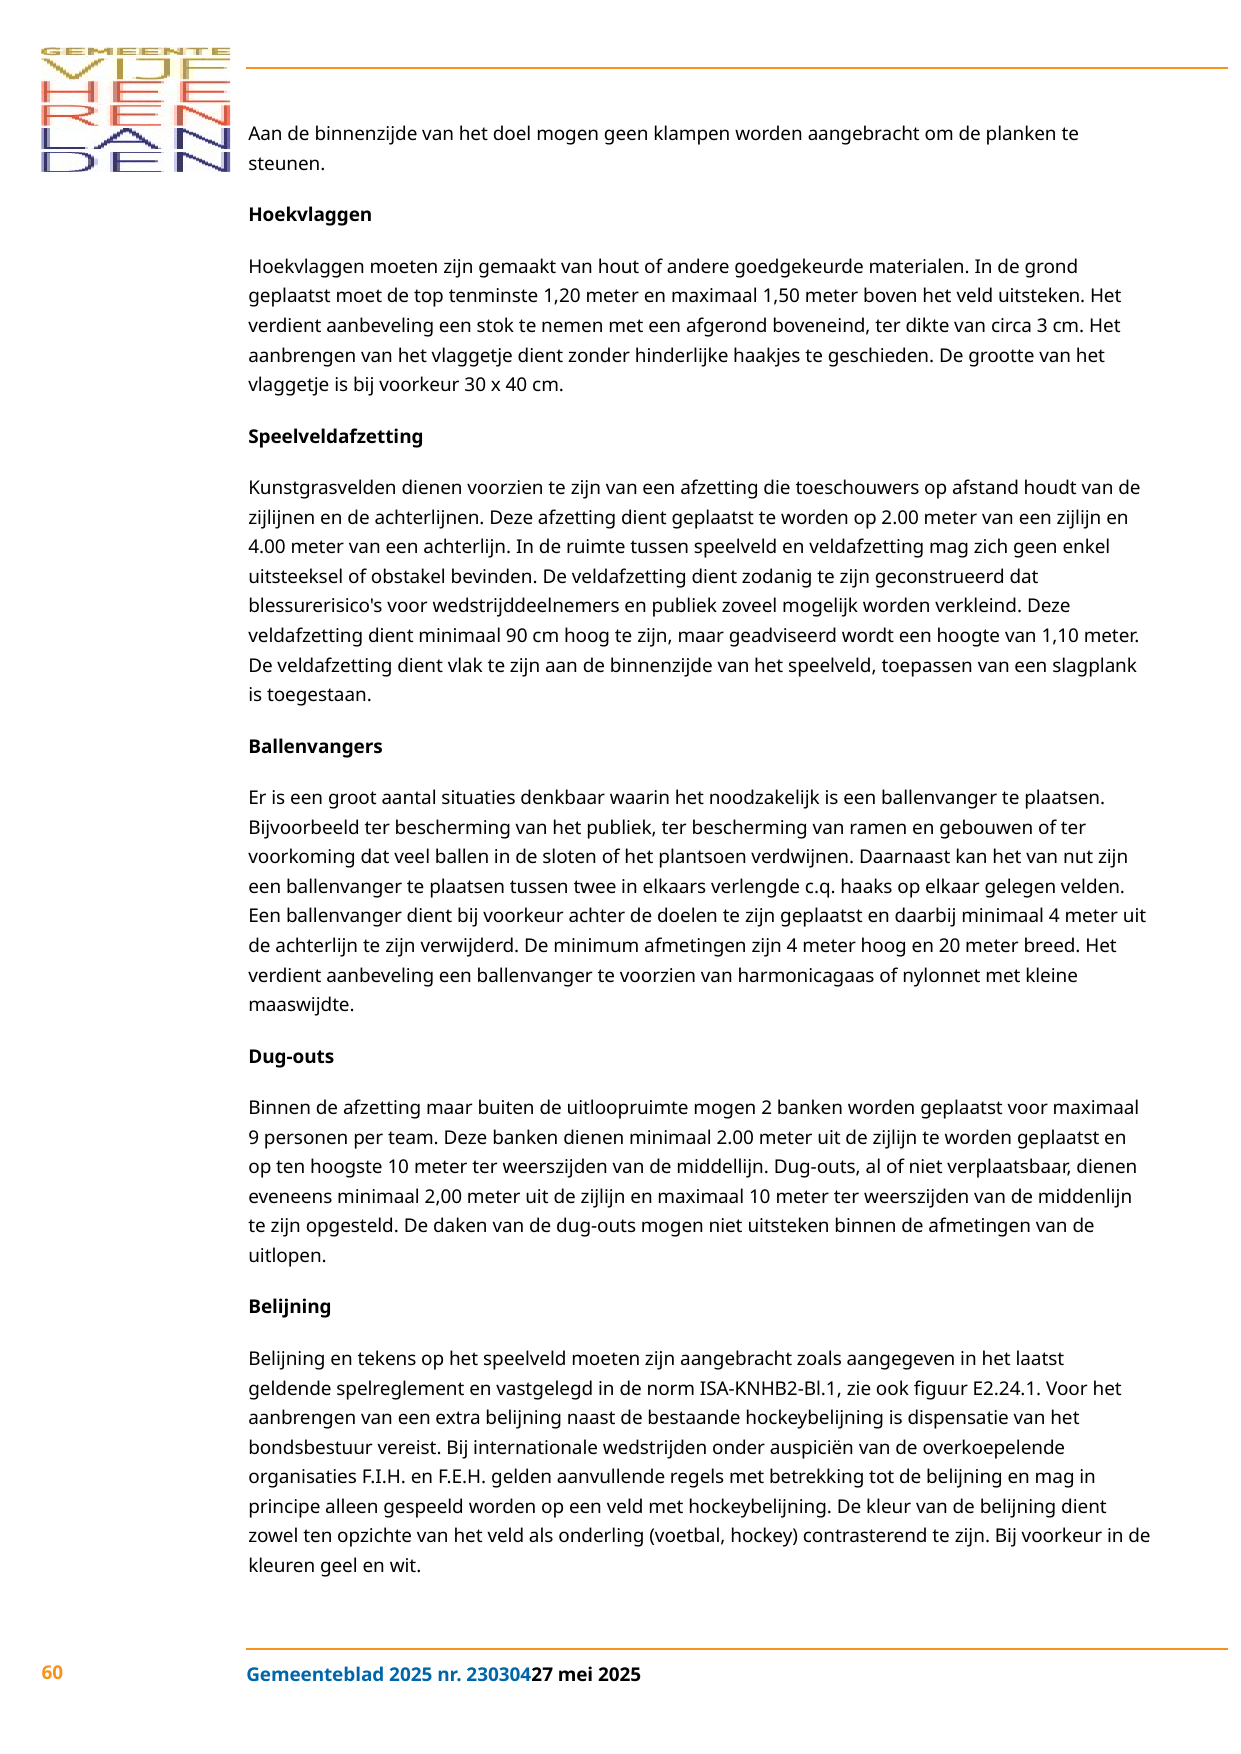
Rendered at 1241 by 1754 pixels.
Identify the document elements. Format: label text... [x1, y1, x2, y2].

table_cell [248, 1578, 1152, 1604]
table_cell [248, 1319, 1152, 1345]
table_cell [248, 227, 1152, 253]
table_cell [248, 397, 1152, 423]
table_cell Belijning en tekens op het speelveld moeten zijn aangebracht zoals aangegeven in het laatst geldende spelreglement en vastgelegd in de norm ISA-KNHB2-Bl.1, zie ook figuur E2.24.1. Voor het aanbrengen van een extra belijning naast de bestaande hockeybelijning is dispensatie van het bondsbestuur vereist. Bij internationale wedstrijden onder auspiciën van de overkoepelende organisaties F.I.H. en F.E.H. gelden aanvullende regels met betrekking tot de belijning en mag in principe alleen gespeeld worden op een veld met hockeybelijning. De kleur van de belijning dient zowel ten opzichte van het veld als onderling (voetbal, hockey) contrasterend te zijn. Bij voorkeur in de kleuren geel en wit. [248, 1345, 1152, 1578]
table_cell [248, 1017, 1152, 1043]
picture [41, 47, 231, 172]
table_cell Binnen de afzetting maar buiten de uitloopruimte mogen 2 banken worden geplaatst voor maximaal 9 personen per team. Deze banken dienen minimaal 2.00 meter uit de zijlijn te worden geplaatst en op ten hoogste 10 meter ter weerszijden van de middellijn. Dug-outs, al of niet verplaatsbaar, dienen eveneens minimaal 2,00 meter uit de zijlijn en maximaal 10 meter ter weerszijden van de middenlijn te zijn opgesteld. De daken van de dug-outs mogen niet uitsteken binnen de afmetingen van de uitlopen. [248, 1094, 1152, 1268]
table_cell [248, 176, 1152, 202]
table_cell [248, 1268, 1152, 1294]
table_cell Aan de binnenzijde van het doel mogen geen klampen worden aangebracht om de planken te steunen. [248, 121, 1152, 176]
table_cell Kunstgrasvelden dienen voorzien te zijn van een afzetting die toeschouwers op afstand houdt van de zijlijnen en de achterlijnen. Deze afzetting dient geplaatst te worden op 2.00 meter van een zijlijn en 4.00 meter van een achterlijn. In de ruimte tussen speelveld en veldafzetting mag zich geen enkel uitsteeksel of obstakel bevinden. De veldafzetting dient zodanig te zijn geconstrueerd dat blessurerisico's voor wedstrijddeelnemers en publiek zoveel mogelijk worden verkleind. Deze veldafzetting dient minimaal 90 cm hoog te zijn, maar geadviseerd wordt een hoogte van 1,10 meter. De veldafzetting dient vlak te zijn aan de binnenzijde van het speelveld, toepassen van een slagplank is toegestaan. [248, 474, 1152, 707]
table_cell [248, 95, 1152, 121]
table_cell Speelveldafzetting [248, 423, 1152, 448]
table_cell Hoekvlaggen [248, 202, 1152, 227]
table_cell [248, 449, 1152, 474]
table_cell Hoekvlaggen moeten zijn gemaakt van hout of andere goedgekeurde materialen. In de grond geplaatst moet de top tenminste 1,20 meter en maximaal 1,50 meter boven het veld uitsteken. Het verdient aanbeveling een stok te nemen met een afgerond boveneind, ter dikte van circa 3 cm. Het aanbrengen van het vlaggetje dient zonder hinderlijke haakjes te geschieden. De grootte van het vlaggetje is bij voorkeur 30 x 40 cm. [248, 253, 1152, 397]
table_cell Dug-outs [248, 1043, 1152, 1068]
table_cell [248, 1069, 1152, 1094]
table_cell [248, 759, 1152, 784]
table_cell Ballenvangers [248, 733, 1152, 758]
table_cell Er is een groot aantal situaties denkbaar waarin het noodzakelijk is een ballenvanger te plaatsen. Bijvoorbeeld ter bescherming van het publiek, ter bescherming van ramen en gebouwen of ter voorkoming dat veel ballen in de sloten of het plantsoen verdwijnen. Daarnaast kan het van nut zijn een ballenvanger te plaatsen tussen twee in elkaars verlengde c.q. haaks op elkaar gelegen velden. Een ballenvanger dient bij voorkeur achter de doelen te zijn geplaatst en daarbij minimaal 4 meter uit de achterlijn te zijn verwijderd. De minimum afmetingen zijn 4 meter hoog en 20 meter breed. Het verdient aanbeveling een ballenvanger te voorzien van harmonicagaas of nylonnet met kleine maaswijdte. [248, 784, 1152, 1017]
table_cell Belijning [248, 1294, 1152, 1319]
table_cell [248, 707, 1152, 733]
